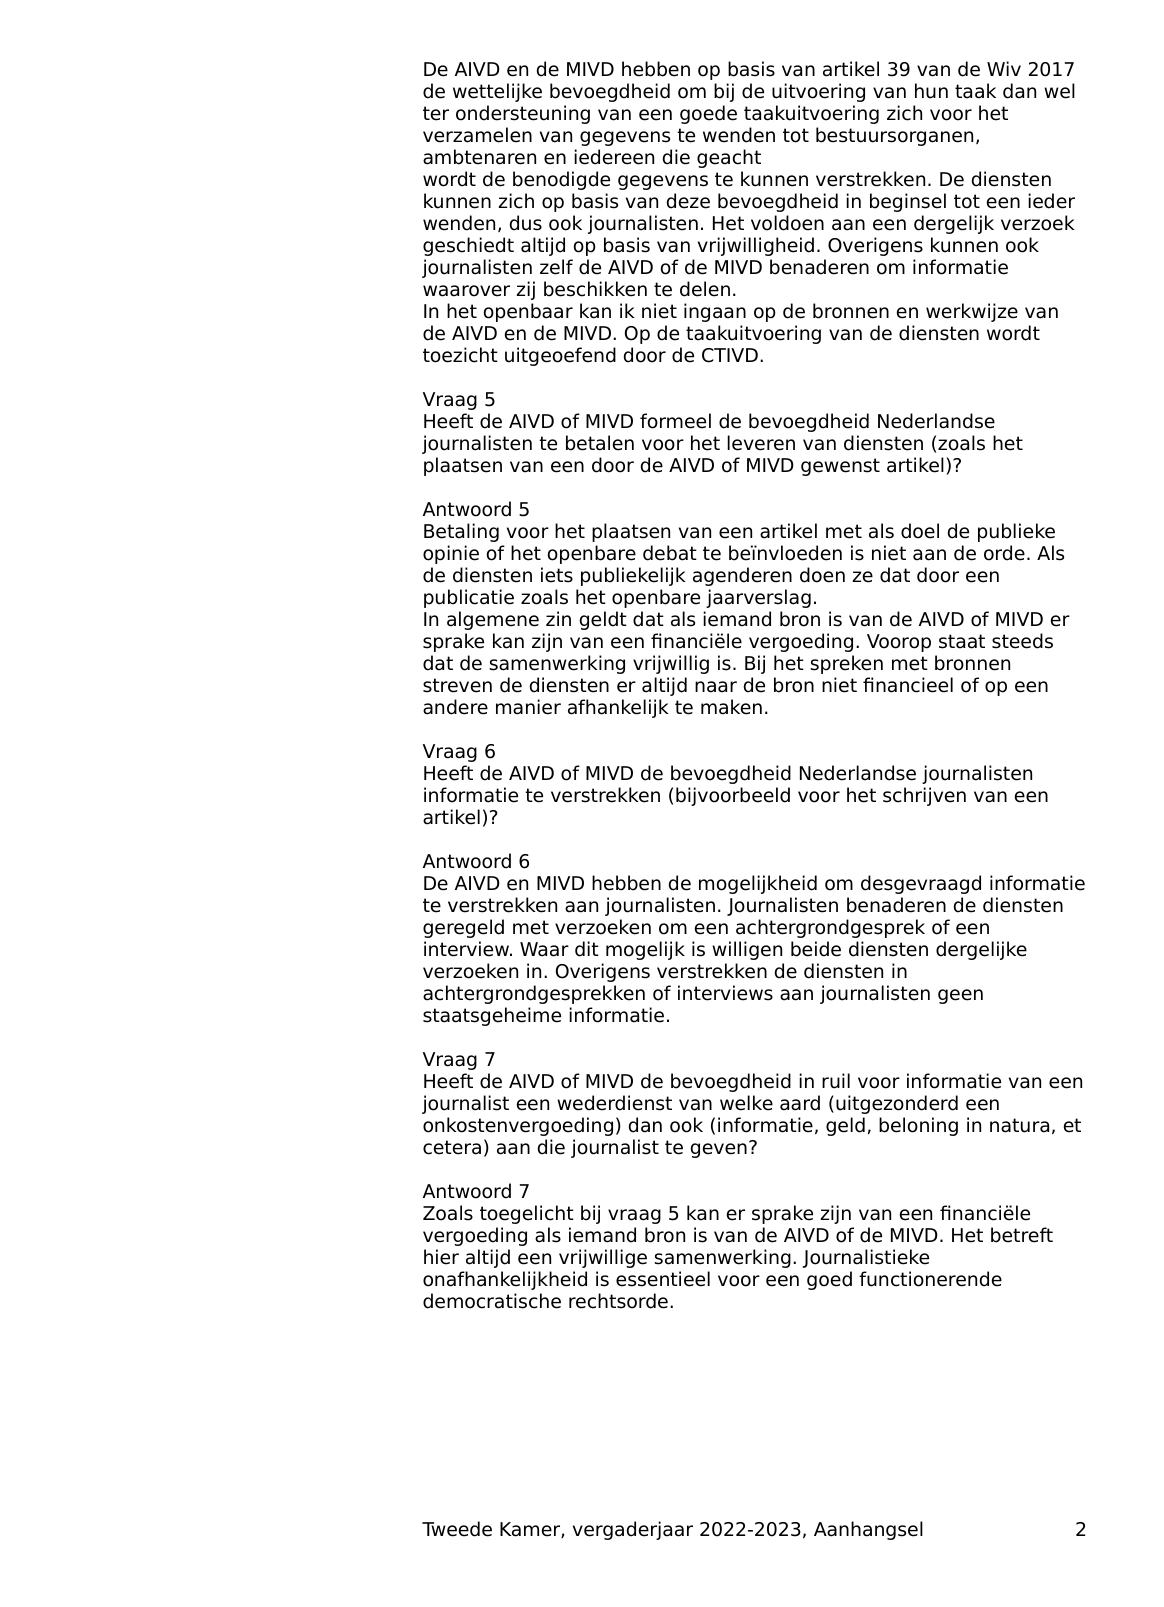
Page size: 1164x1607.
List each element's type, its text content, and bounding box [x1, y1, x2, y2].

text Heeft de AIVD of MIVD de bevoegdheid in ruil voor informatie van een journalist een wederdienst van welke aard (uitgezonderd een onkostenvergoeding) dan ook (informatie, geld, beloning in natura, et cetera) aan die journalist te geven? [422, 1071, 1087, 1159]
text Vraag 7 [422, 1049, 1087, 1071]
text Antwoord 5 [422, 499, 1087, 521]
text Antwoord 7 [422, 1181, 1087, 1203]
text Betaling voor het plaatsen van een artikel met als doel de publieke opinie of het openbare debat te beïnvloeden is niet aan de orde. Als de diensten iets publiekelijk agenderen doen ze dat door een publicatie zoals het openbare jaarverslag. [422, 521, 1087, 609]
text In het openbaar kan ik niet ingaan op de bronnen en werkwijze van de AIVD en de MIVD. Op de taakuitvoering van de diensten wordt toezicht uitgeoefend door de CTIVD. [422, 301, 1087, 367]
text Zoals toegelicht bij vraag 5 kan er sprake zijn van een financiële vergoeding als iemand bron is van de AIVD of de MIVD. Het betreft hier altijd een vrijwillige samenwerking. Journalistieke onafhankelijkheid is essentieel voor een goed functionerende democratische rechtsorde. [422, 1203, 1087, 1313]
text Vraag 5 [422, 389, 1087, 411]
text De AIVD en de MIVD hebben op basis van artikel 39 van de Wiv 2017 de wettelijke bevoegdheid om bij de uitvoering van hun taak dan wel ter ondersteuning van een goede taakuitvoering zich voor het verzamelen van gegevens te wenden tot bestuursorganen, ambtenaren en iedereen die geacht [422, 59, 1087, 169]
text wordt de benodigde gegevens te kunnen verstrekken. De diensten kunnen zich op basis van deze bevoegdheid in beginsel tot een ieder wenden, dus ook journalisten. Het voldoen aan een dergelijk verzoek geschiedt altijd op basis van vrijwilligheid. Overigens kunnen ook journalisten zelf de AIVD of de MIVD benaderen om informatie waarover zij beschikken te delen. [422, 169, 1087, 301]
text Vraag 6 [422, 741, 1087, 763]
text Antwoord 6 [422, 851, 1087, 873]
text De AIVD en MIVD hebben de mogelijkheid om desgevraagd informatie te verstrekken aan journalisten. Journalisten benaderen de diensten geregeld met verzoeken om een achtergrondgesprek of een interview. Waar dit mogelijk is willigen beide diensten dergelijke verzoeken in. Overigens verstrekken de diensten in achtergrondgesprekken of interviews aan journalisten geen staatsgeheime informatie. [422, 873, 1087, 1027]
text In algemene zin geldt dat als iemand bron is van de AIVD of MIVD er sprake kan zijn van een financiële vergoeding. Voorop staat steeds dat de samenwerking vrijwillig is. Bij het spreken met bronnen streven de diensten er altijd naar de bron niet financieel of op een andere manier afhankelijk te maken. [422, 609, 1087, 719]
text Heeft de AIVD of MIVD formeel de bevoegdheid Nederlandse journalisten te betalen voor het leveren van diensten (zoals het plaatsen van een door de AIVD of MIVD gewenst artikel)? [422, 411, 1087, 477]
text Heeft de AIVD of MIVD de bevoegdheid Nederlandse journalisten informatie te verstrekken (bijvoorbeeld voor het schrijven van een artikel)? [422, 763, 1087, 829]
